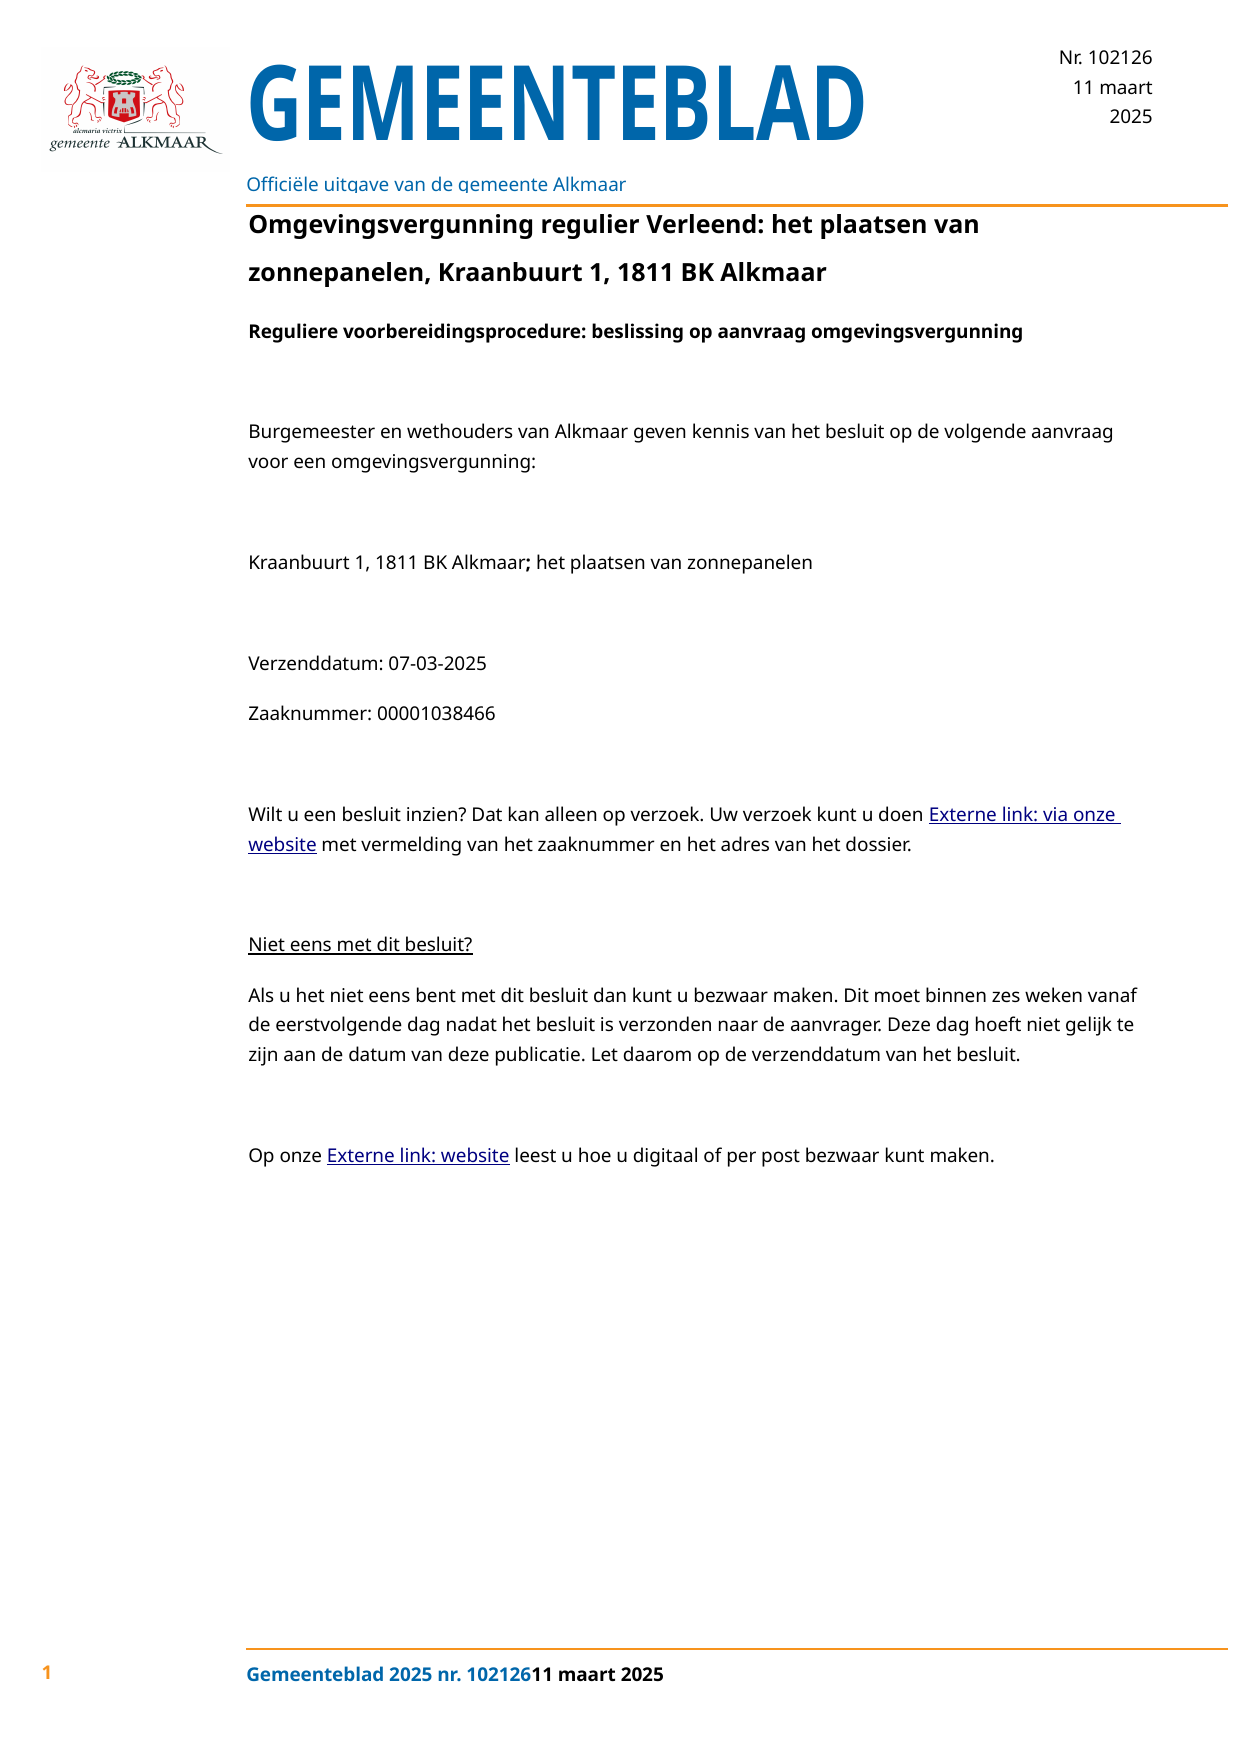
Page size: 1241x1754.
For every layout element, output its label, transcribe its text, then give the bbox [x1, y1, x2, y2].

text Verzenddatum: 07-03-2025 [248, 650, 1152, 676]
text Kraanbuurt 1, 1811 BK Alkmaar; het plaatsen van zonnepanelen [248, 549, 1152, 575]
text Reguliere voorbereidingsprocedure: beslissing op aanvraag omgevingsvergunning [248, 318, 1152, 344]
picture [41, 47, 231, 172]
text Omgevingsvergunning regulier Verleend: het plaatsen van zonnepanelen, Kraanbuurt 1, 1811 BK Alkmaar [248, 207, 1152, 288]
text Op onze Externe link: website leest u hoe u digitaal of per post bezwaar kunt maken. [248, 1142, 1152, 1168]
text Burgemeester en wethouders van Alkmaar geven kennis van het besluit op de volgende aanvraag voor een omgevingsvergunning: [248, 419, 1152, 474]
text Als u het niet eens bent met dit besluit dan kunt u bezwaar maken. Dit moet binnen zes weken vanaf de eerstvolgende dag nadat het besluit is verzonden naar de aanvrager. Deze dag hoeft niet gelijk te zijn aan de datum van deze publicatie. Let daarom op de verzenddatum van het besluit. [248, 982, 1152, 1067]
text Wilt u een besluit inzien? Dat kan alleen op verzoek. Uw verzoek kunt u doen Externe link: via onze website met vermelding van het zaaknummer en het adres van het dossier. [248, 801, 1152, 857]
text Niet eens met dit besluit? [248, 932, 1152, 957]
text Zaaknummer: 00001038466 [248, 700, 1152, 726]
